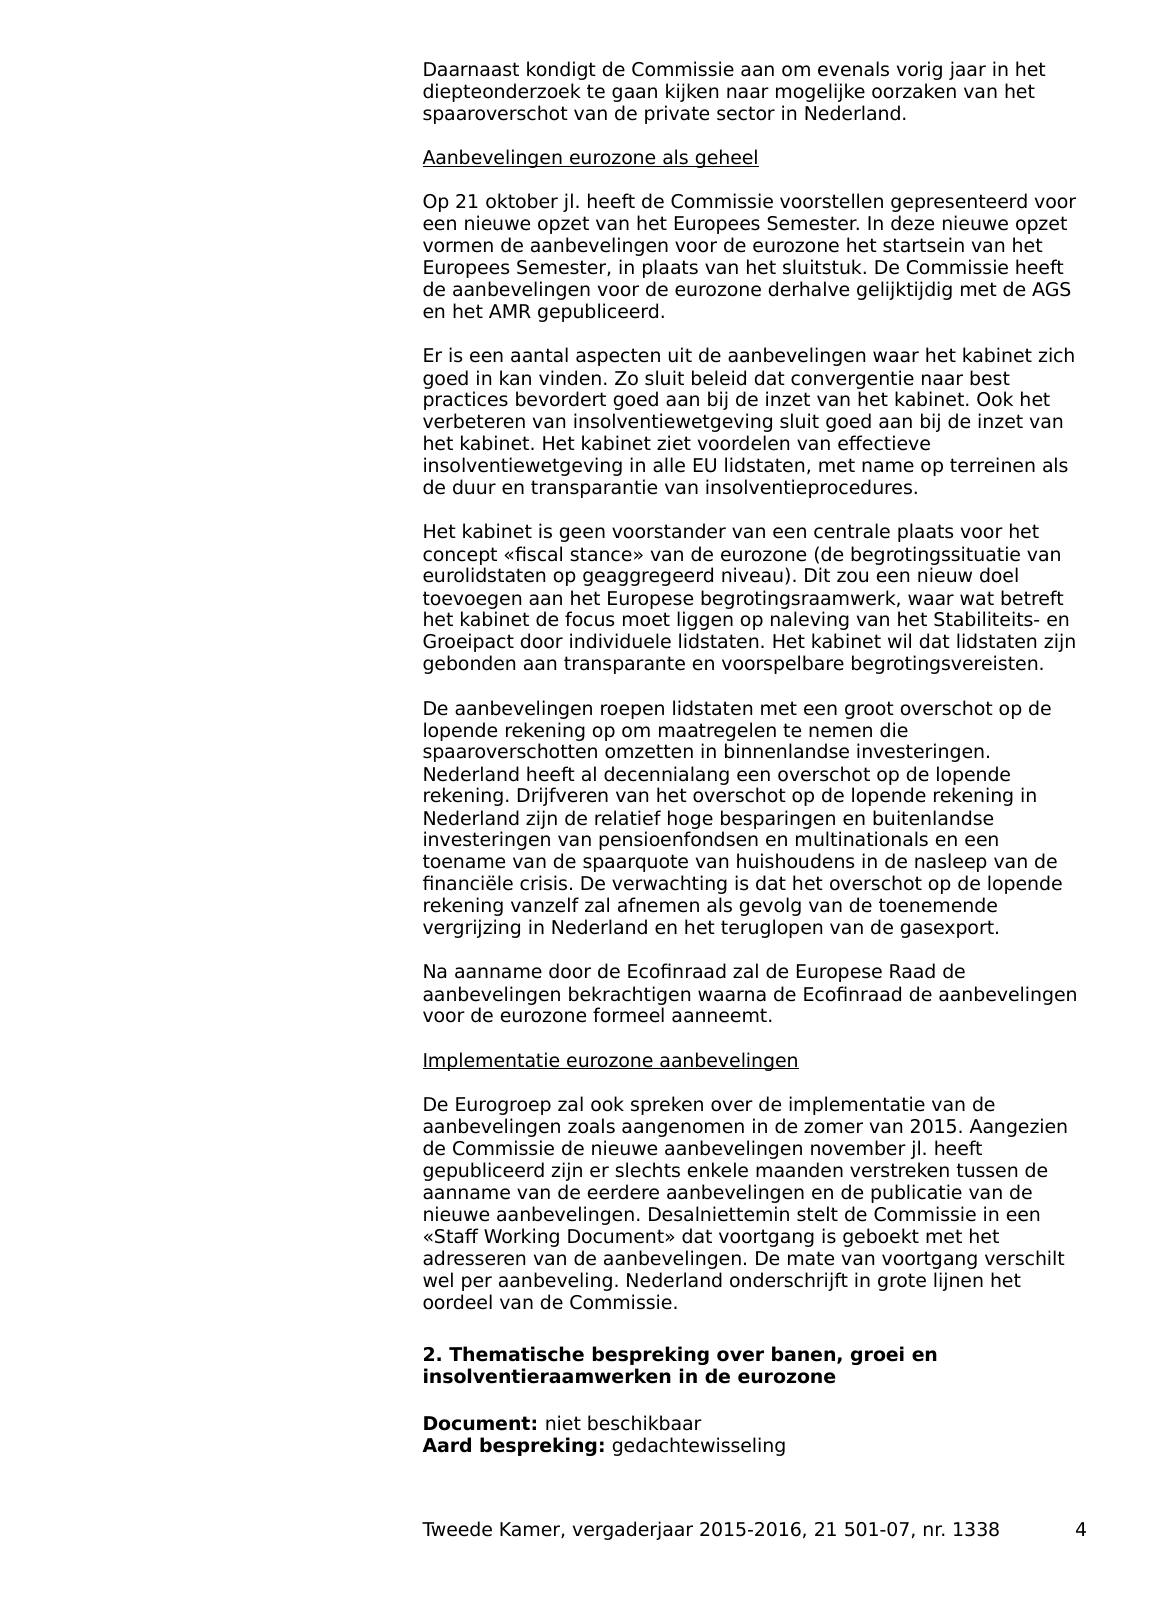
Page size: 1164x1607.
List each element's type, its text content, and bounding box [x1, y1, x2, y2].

text De Eurogroep zal ook spreken over de implementatie van de aanbevelingen zoals aangenomen in de zomer van 2015. Aangezien de Commissie de nieuwe aanbevelingen november jl. heeft gepubliceerd zijn er slechts enkele maanden verstreken tussen de aanname van de eerdere aanbevelingen en de publicatie van de nieuwe aanbevelingen. Desalniettemin stelt de Commissie in een «Staff Working Document» dat voortgang is geboekt met het adresseren van de aanbevelingen. De mate van voortgang verschilt wel per aanbeveling. Nederland onderschrijft in grote lijnen het oordeel van de Commissie. [422, 1094, 1087, 1313]
text Op 21 oktober jl. heeft de Commissie voorstellen gepresenteerd voor een nieuwe opzet van het Europees Semester. In deze nieuwe opzet vormen de aanbevelingen voor de eurozone het startsein van het Europees Semester, in plaats van het sluitstuk. De Commissie heeft de aanbevelingen voor de eurozone derhalve gelijktijdig met de AGS en het AMR gepubliceerd. [422, 191, 1087, 323]
text Document: niet beschikbaar [422, 1412, 1087, 1434]
text Na aanname door de Ecofinraad zal de Europese Raad de aanbevelingen bekrachtigen waarna de Ecofinraad de aanbevelingen voor de eurozone formeel aanneemt. [422, 961, 1087, 1027]
text Daarnaast kondigt de Commissie aan om evenals vorig jaar in het diepteonderzoek te gaan kijken naar mogelijke oorzaken van het spaaroverschot van de private sector in Nederland. [422, 59, 1087, 125]
text Het kabinet is geen voorstander van een centrale plaats voor het concept «fiscal stance» van de eurozone (de begrotingssituatie van eurolidstaten op geaggregeerd niveau). Dit zou een nieuw doel toevoegen aan het Europese begrotingsraamwerk, waar wat betreft het kabinet de focus moet liggen op naleving van het Stabiliteits- en Groeipact door individuele lidstaten. Het kabinet wil dat lidstaten zijn gebonden aan transparante en voorspelbare begrotingsvereisten. [422, 521, 1087, 675]
text De aanbevelingen roepen lidstaten met een groot overschot op de lopende rekening op om maatregelen te nemen die spaaroverschotten omzetten in binnenlandse investeringen. Nederland heeft al decennialang een overschot op de lopende rekening. Drijfveren van het overschot op de lopende rekening in Nederland zijn de relatief hoge besparingen en buitenlandse investeringen van pensioenfondsen en multinationals en een toename van de spaarquote van huishoudens in de nasleep van de financiële crisis. De verwachting is dat het overschot op de lopende rekening vanzelf zal afnemen als gevolg van de toenemende vergrijzing in Nederland en het teruglopen van de gasexport. [422, 697, 1087, 939]
text Aard bespreking: gedachtewisseling [422, 1434, 1087, 1456]
subtitle 2. Thematische bespreking over banen, groei en insolventieraamwerken in de eurozone [422, 1343, 1087, 1387]
text Er is een aantal aspecten uit de aanbevelingen waar het kabinet zich goed in kan vinden. Zo sluit beleid dat convergentie naar best practices bevordert goed aan bij de inzet van het kabinet. Ook het verbeteren van insolventiewetgeving sluit goed aan bij de inzet van het kabinet. Het kabinet ziet voordelen van effectieve insolventiewetgeving in alle EU lidstaten, met name op terreinen als de duur en transparantie van insolventieprocedures. [422, 345, 1087, 499]
subtitle Implementatie eurozone aanbevelingen [422, 1049, 1087, 1072]
subtitle Aanbevelingen eurozone als geheel [422, 147, 1087, 169]
